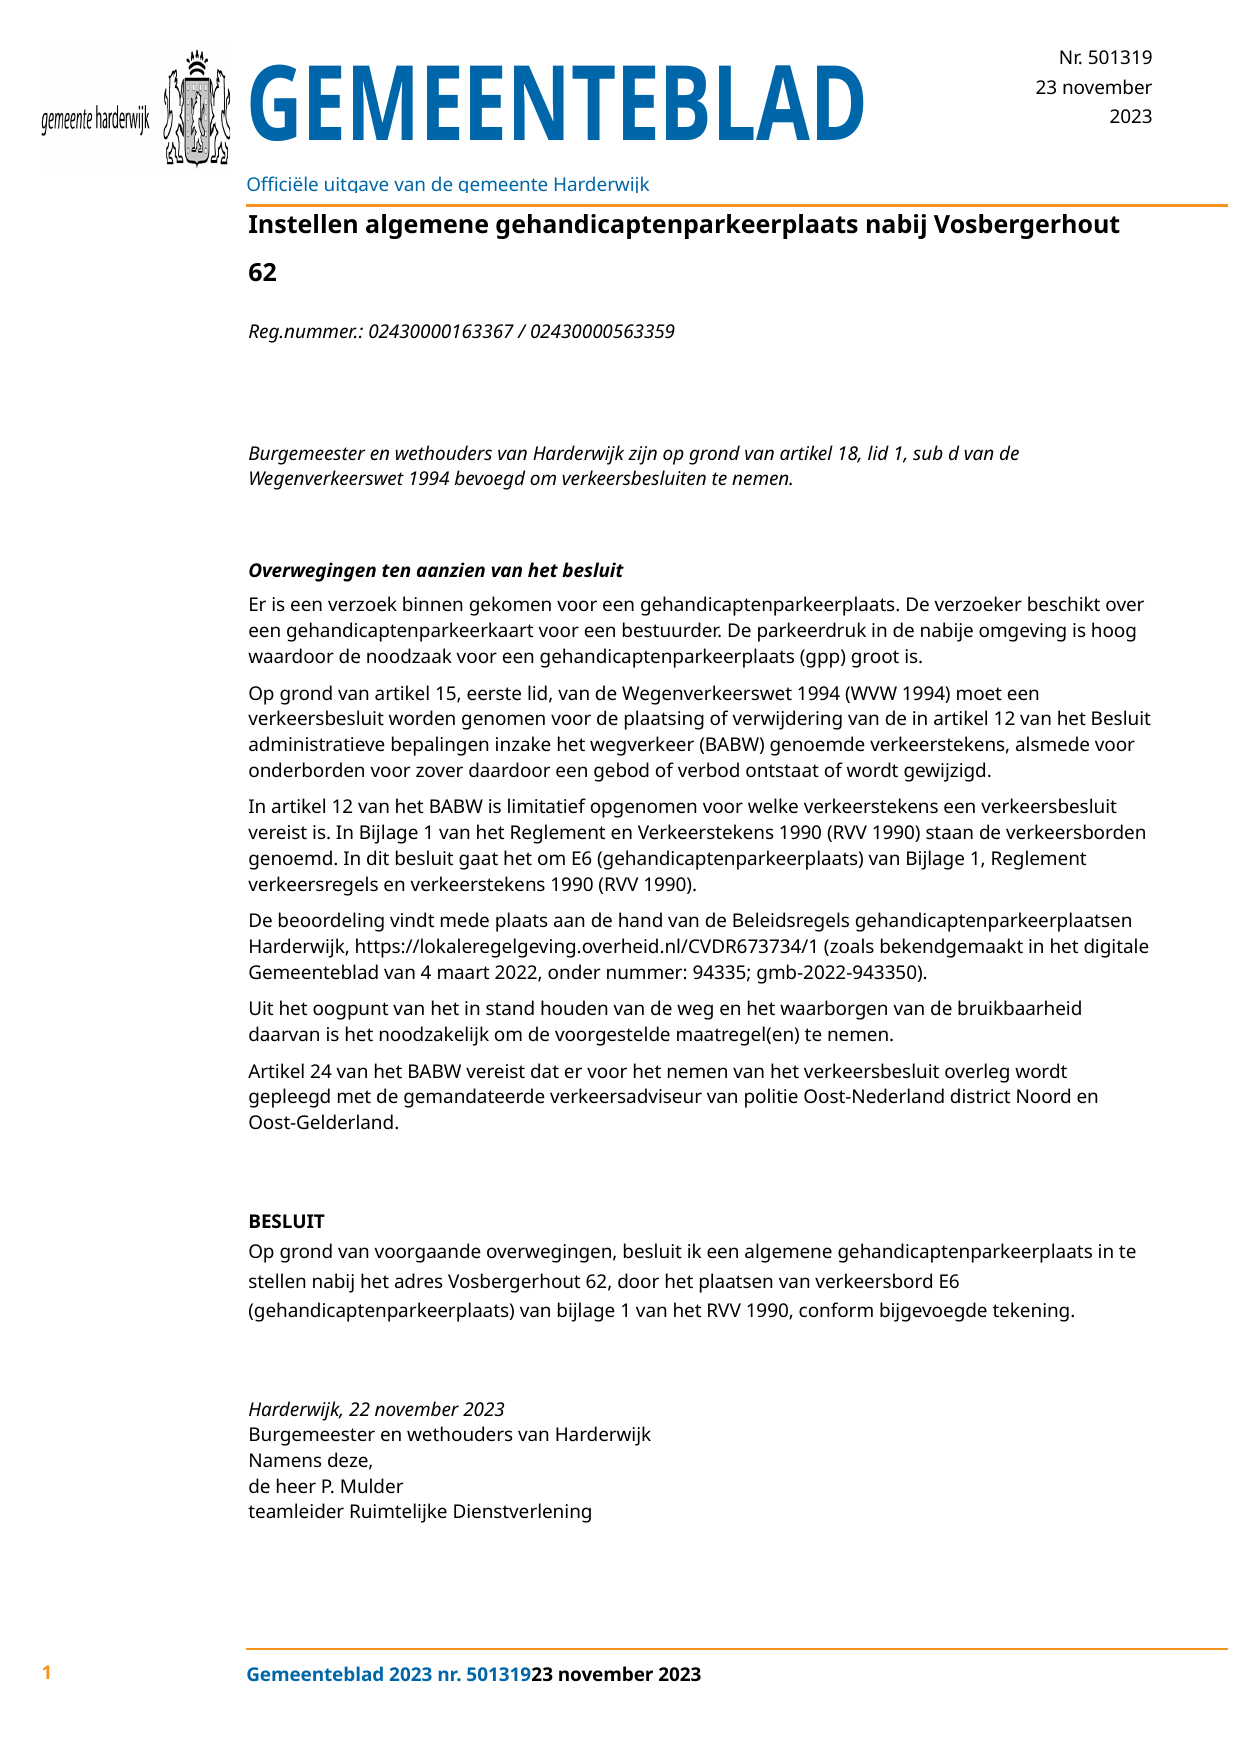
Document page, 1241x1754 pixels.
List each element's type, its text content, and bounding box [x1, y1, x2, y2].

text Op grond van voorgaande overwegingen, besluit ik een algemene gehandicaptenparkeerplaats in te stellen nabij het adres Vosbergerhout 62, door het plaatsen van verkeersbord E6 (gehandicaptenparkeerplaats) van bijlage 1 van het RVV 1990, conform bijgevoegde tekening. [248, 1238, 1152, 1323]
text Namens deze, [248, 1447, 1152, 1473]
text Er is een verzoek binnen gekomen voor een gehandicaptenparkeerplaats. De verzoeker beschikt over een gehandicaptenparkeerkaart voor een bestuurder. De parkeerdruk in de nabije omgeving is hoog waardoor de noodzaak voor een gehandicaptenparkeerplaats (gpp) groot is. [248, 592, 1152, 669]
text teamleider Ruimtelijke Dienstverlening [248, 1499, 1152, 1524]
text Burgemeester en wethouders van Harderwijk zijn op grond van artikel 18, lid 1, sub d van de Wegenverkeerswet 1994 bevoegd om verkeersbesluiten te nemen. [248, 440, 1152, 491]
text Op grond van artikel 15, eerste lid, van de Wegenverkeerswet 1994 (WVW 1994) moet een verkeersbesluit worden genomen voor de plaatsing of verwijdering van de in artikel 12 van het Besluit administratieve bepalingen inzake het wegverkeer (BABW) genoemde verkeerstekens, alsmede voor onderborden voor zover daardoor een gebod of verbod ontstaat of wordt gewijzigd. [248, 680, 1152, 783]
text Instellen algemene gehandicaptenparkeerplaats nabij Vosbergerhout 62 [248, 207, 1152, 288]
text Uit het oogpunt van het in stand houden van de weg en het waarborgen van de bruikbaarheid daarvan is het noodzakelijk om de voorgestelde maatregel(en) te nemen. [248, 996, 1152, 1047]
picture [41, 47, 231, 172]
text Reg.nummer.: 02430000163367 / 02430000563359 [248, 318, 1152, 344]
text De beoordeling vindt mede plaats aan de hand van de Beleidsregels gehandicaptenparkeerplaatsen Harderwijk, https://lokaleregelgeving.overheid.nl/CVDR673734/1 (zoals bekendgemaakt in het digitale Gemeenteblad van 4 maart 2022, onder nummer: 94335; gmb-2022-943350). [248, 907, 1152, 984]
text Overwegingen ten aanzien van het besluit [248, 557, 1152, 583]
text BESLUIT [248, 1209, 1152, 1234]
text Artikel 24 van het BABW vereist dat er voor het nemen van het verkeersbesluit overleg wordt gepleegd met de gemandateerde verkeersadviseur van politie Oost-Nederland district Noord en Oost-Gelderland. [248, 1058, 1152, 1135]
text In artikel 12 van het BABW is limitatief opgenomen voor welke verkeerstekens een verkeersbesluit vereist is. In Bijlage 1 van het Reglement en Verkeerstekens 1990 (RVV 1990) staan de verkeersborden genoemd. In dit besluit gaat het om E6 (gehandicaptenparkeerplaats) van Bijlage 1, Reglement verkeersregels en verkeerstekens 1990 (RVV 1990). [248, 793, 1152, 896]
text de heer P. Mulder [248, 1473, 1152, 1499]
text Harderwijk, 22 november 2023 [248, 1396, 1152, 1421]
text Burgemeester en wethouders van Harderwijk [248, 1421, 1152, 1447]
